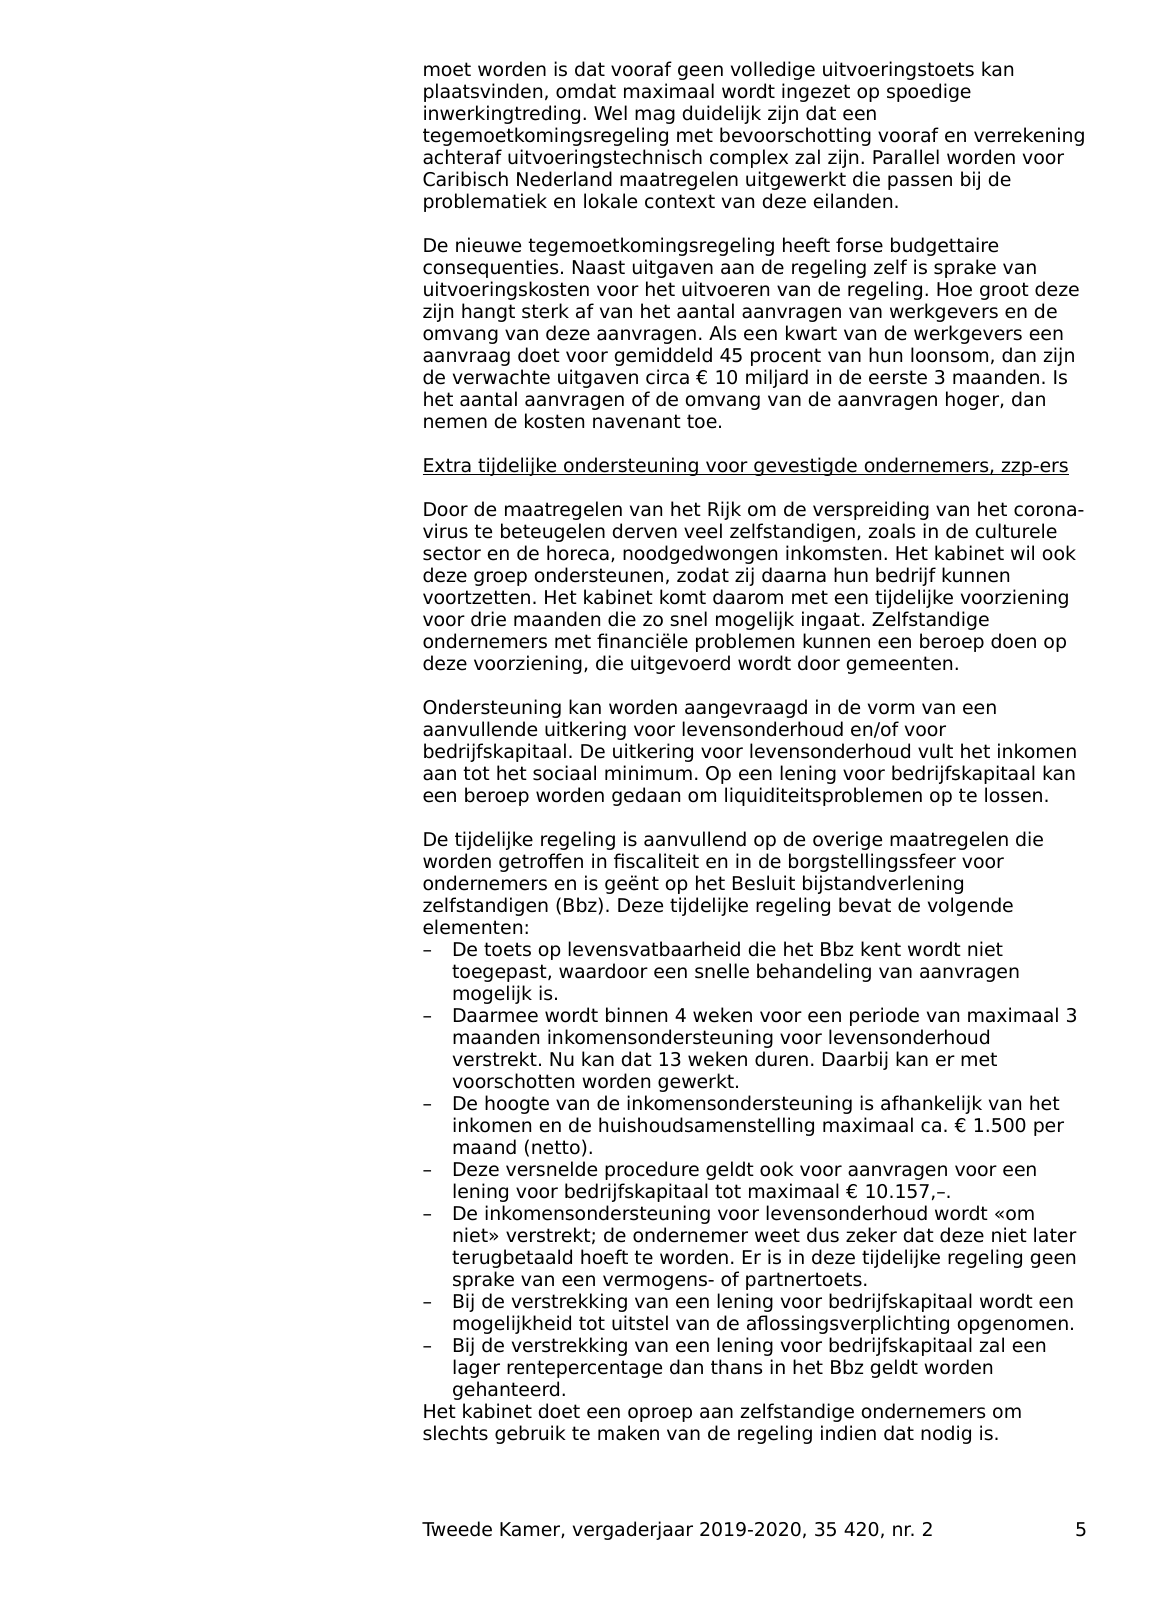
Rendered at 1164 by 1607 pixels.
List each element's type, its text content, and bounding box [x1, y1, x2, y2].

text – De hoogte van de inkomensondersteuning is afhankelijk van het inkomen en de huishoudsamenstelling maximaal ca. € 1.500 per maand (netto). [422, 1093, 1087, 1159]
text – Bij de verstrekking van een lening voor bedrijfskapitaal zal een lager rentepercentage dan thans in het Bbz geldt worden gehanteerd. [422, 1335, 1087, 1401]
text De nieuwe tegemoetkomingsregeling heeft forse budgettaire consequenties. Naast uitgaven aan de regeling zelf is sprake van uitvoeringskosten voor het uitvoeren van de regeling. Hoe groot deze zijn hangt sterk af van het aantal aanvragen van werkgevers en de omvang van deze aanvragen. Als een kwart van de werkgevers een aanvraag doet voor gemiddeld 45 procent van hun loonsom, dan zijn de verwachte uitgaven circa € 10 miljard in de eerste 3 maanden. Is het aantal aanvragen of de omvang van de aanvragen hoger, dan nemen de kosten navenant toe. [422, 235, 1087, 433]
subtitle Extra tijdelijke ondersteuning voor gevestigde ondernemers, zzp-ers [422, 455, 1087, 477]
text Door de maatregelen van het Rijk om de verspreiding van het corona-virus te beteugelen derven veel zelfstandigen, zoals in de culturele sector en de horeca, noodgedwongen inkomsten. Het kabinet wil ook deze groep ondersteunen, zodat zij daarna hun bedrijf kunnen voortzetten. Het kabinet komt daarom met een tijdelijke voorziening voor drie maanden die zo snel mogelijk ingaat. Zelfstandige ondernemers met financiële problemen kunnen een beroep doen op deze voorziening, die uitgevoerd wordt door gemeenten. [422, 499, 1087, 675]
text moet worden is dat vooraf geen volledige uitvoeringstoets kan plaatsvinden, omdat maximaal wordt ingezet op spoedige inwerkingtreding. Wel mag duidelijk zijn dat een tegemoetkomingsregeling met bevoorschotting vooraf en verrekening achteraf uitvoeringstechnisch complex zal zijn. Parallel worden voor Caribisch Nederland maatregelen uitgewerkt die passen bij de problematiek en lokale context van deze eilanden. [422, 59, 1087, 213]
text Het kabinet doet een oproep aan zelfstandige ondernemers om slechts gebruik te maken van de regeling indien dat nodig is. [422, 1401, 1087, 1445]
text – Daarmee wordt binnen 4 weken voor een periode van maximaal 3 maanden inkomensondersteuning voor levensonderhoud verstrekt. Nu kan dat 13 weken duren. Daarbij kan er met voorschotten worden gewerkt. [422, 1005, 1087, 1093]
text – Bij de verstrekking van een lening voor bedrijfskapitaal wordt een mogelijkheid tot uitstel van de aflossingsverplichting opgenomen. [422, 1291, 1087, 1335]
text – Deze versnelde procedure geldt ook voor aanvragen voor een lening voor bedrijfskapitaal tot maximaal € 10.157,–. [422, 1159, 1087, 1203]
text Ondersteuning kan worden aangevraagd in de vorm van een aanvullende uitkering voor levensonderhoud en/of voor bedrijfskapitaal. De uitkering voor levensonderhoud vult het inkomen aan tot het sociaal minimum. Op een lening voor bedrijfskapitaal kan een beroep worden gedaan om liquiditeitsproblemen op te lossen. [422, 697, 1087, 807]
text – De toets op levensvatbaarheid die het Bbz kent wordt niet toegepast, waardoor een snelle behandeling van aanvragen mogelijk is. [422, 939, 1087, 1005]
text De tijdelijke regeling is aanvullend op de overige maatregelen die worden getroffen in fiscaliteit en in de borgstellingssfeer voor ondernemers en is geënt op het Besluit bijstandverlening zelfstandigen (Bbz). Deze tijdelijke regeling bevat de volgende elementen: [422, 829, 1087, 939]
text – De inkomensondersteuning voor levensonderhoud wordt «om niet» verstrekt; de ondernemer weet dus zeker dat deze niet later terugbetaald hoeft te worden. Er is in deze tijdelijke regeling geen sprake van een vermogens- of partnertoets. [422, 1203, 1087, 1291]
